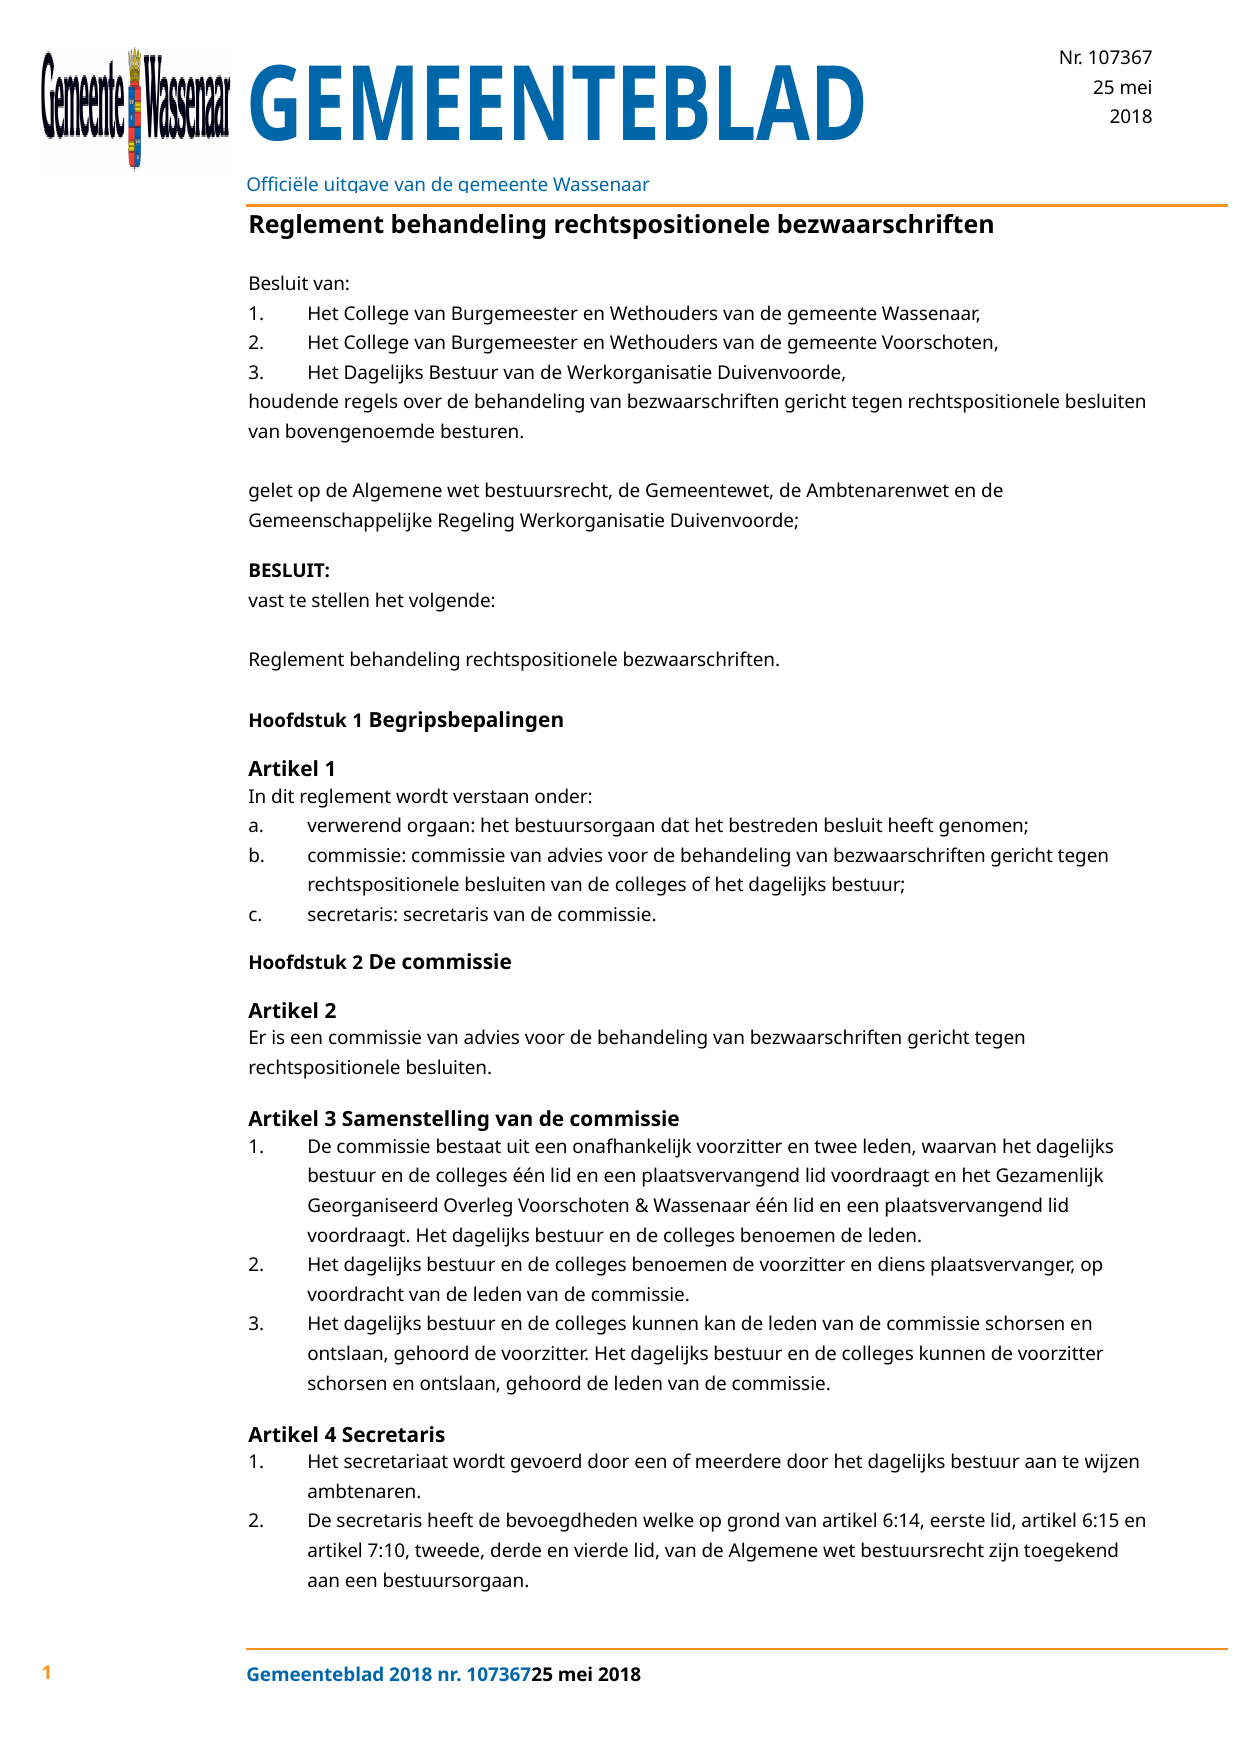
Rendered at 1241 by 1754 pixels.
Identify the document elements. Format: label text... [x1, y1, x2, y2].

text Besluit van: [248, 270, 1152, 296]
list verwerend orgaan: het bestuursorgaan dat het bestreden besluit heeft genomen; [248, 812, 1152, 838]
list commissie: commissie van advies voor de behandeling van bezwaarschriften gericht tegen rechtspositionele besluiten van de colleges of het dagelijks bestuur; [248, 842, 1152, 897]
list Het Dagelijks Bestuur van de Werkorganisatie Duivenvoorde, [248, 359, 1152, 385]
list De commissie bestaat uit een onafhankelijk voorzitter en twee leden, waarvan het dagelijks bestuur en de colleges één lid en een plaatsvervangend lid voordraagt en het Gezamenlijk Georganiseerd Overleg Voorschoten & Wassenaar één lid en een plaatsvervangend lid voordraagt. Het dagelijks bestuur en de colleges benoemen de leden. [248, 1133, 1152, 1247]
list Het dagelijks bestuur en de colleges kunnen kan de leden van de commissie schorsen en ontslaan, gehoord de voorzitter. Het dagelijks bestuur en de colleges kunnen de voorzitter schorsen en ontslaan, gehoord de leden van de commissie. [248, 1311, 1152, 1395]
text Reglement behandeling rechtspositionele bezwaarschriften. [248, 646, 1152, 672]
text BESLUIT: [248, 557, 1152, 583]
text Artikel 4 Secretaris [248, 1420, 1152, 1448]
text vast te stellen het volgende: [248, 587, 1152, 613]
picture [41, 47, 231, 172]
list Het dagelijks bestuur en de colleges benoemen de voorzitter en diens plaatsvervanger, op voordracht van de leden van de commissie. [248, 1251, 1152, 1307]
list De secretaris heeft de bevoegdheden welke op grond van artikel 6:14, eerste lid, artikel 6:15 en artikel 7:10, tweede, derde en vierde lid, van de Algemene wet bestuursrecht zijn toegekend aan een bestuursorgaan. [248, 1508, 1152, 1593]
text Hoofdstuk 2 De commissie [248, 947, 1152, 975]
text Artikel 3 Samenstelling van de commissie [248, 1104, 1152, 1133]
text Artikel 1 [248, 754, 1152, 783]
text Hoofdstuk 1 Begripsbepalingen [248, 705, 1152, 734]
text In dit reglement wordt verstaan onder: [248, 783, 1152, 809]
list Het College van Burgemeester en Wethouders van de gemeente Wassenaar, [248, 300, 1152, 326]
list Het secretariaat wordt gevoerd door een of meerdere door het dagelijks bestuur aan te wijzen ambtenaren. [248, 1448, 1152, 1504]
list secretaris: secretaris van de commissie. [248, 901, 1152, 927]
text Artikel 2 [248, 996, 1152, 1024]
text Er is een commissie van advies voor de behandeling van bezwaarschriften gericht tegen rechtspositionele besluiten. [248, 1024, 1152, 1080]
list Het College van Burgemeester en Wethouders van de gemeente Voorschoten, [248, 329, 1152, 355]
text houdende regels over de behandeling van bezwaarschriften gericht tegen rechtspositionele besluiten van bovengenoemde besturen. [248, 389, 1152, 444]
text Reglement behandeling rechtspositionele bezwaarschriften [248, 207, 1152, 241]
text gelet op de Algemene wet bestuursrecht, de Gemeentewet, de Ambtenarenwet en de Gemeenschappelijke Regeling Werkorganisatie Duivenvoorde; [248, 477, 1152, 533]
